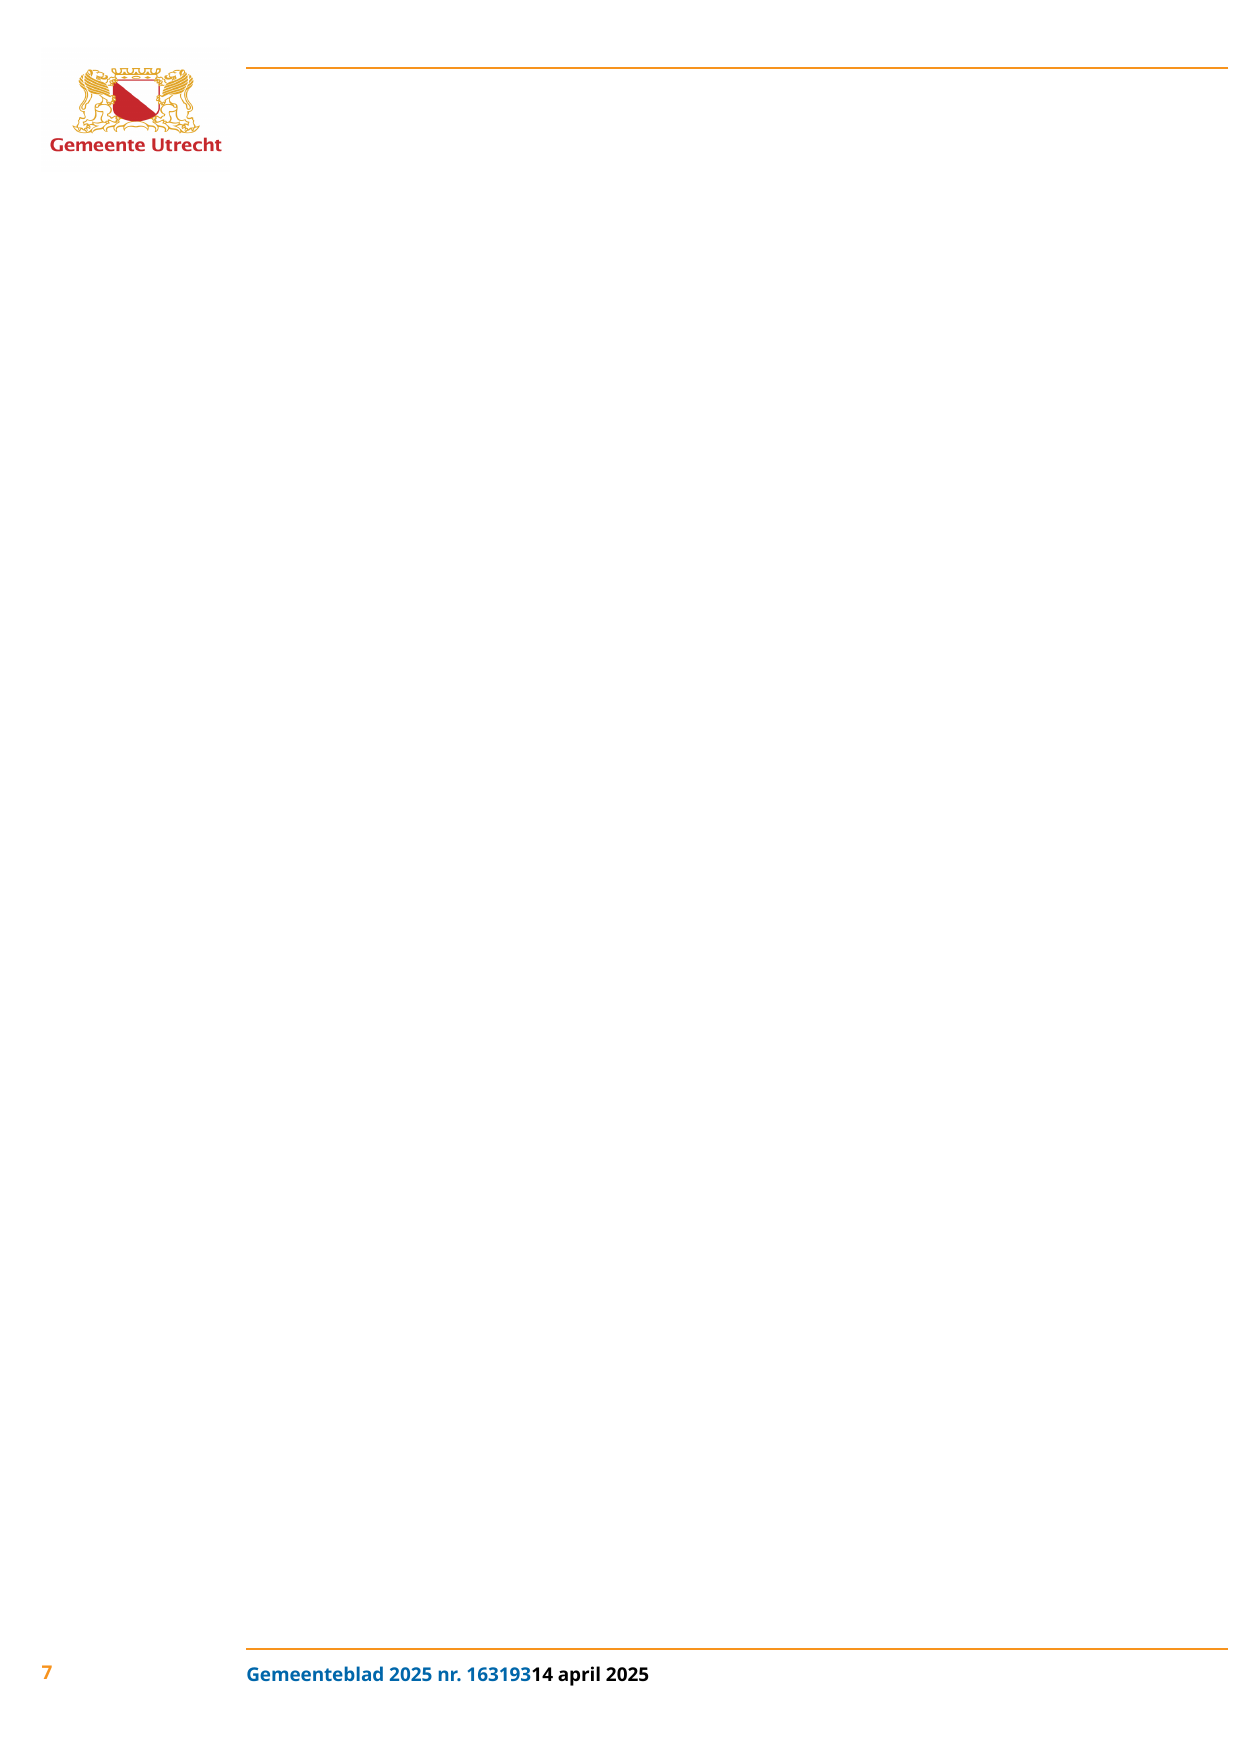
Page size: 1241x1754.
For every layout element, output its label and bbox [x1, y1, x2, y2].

picture [41, 47, 231, 172]
